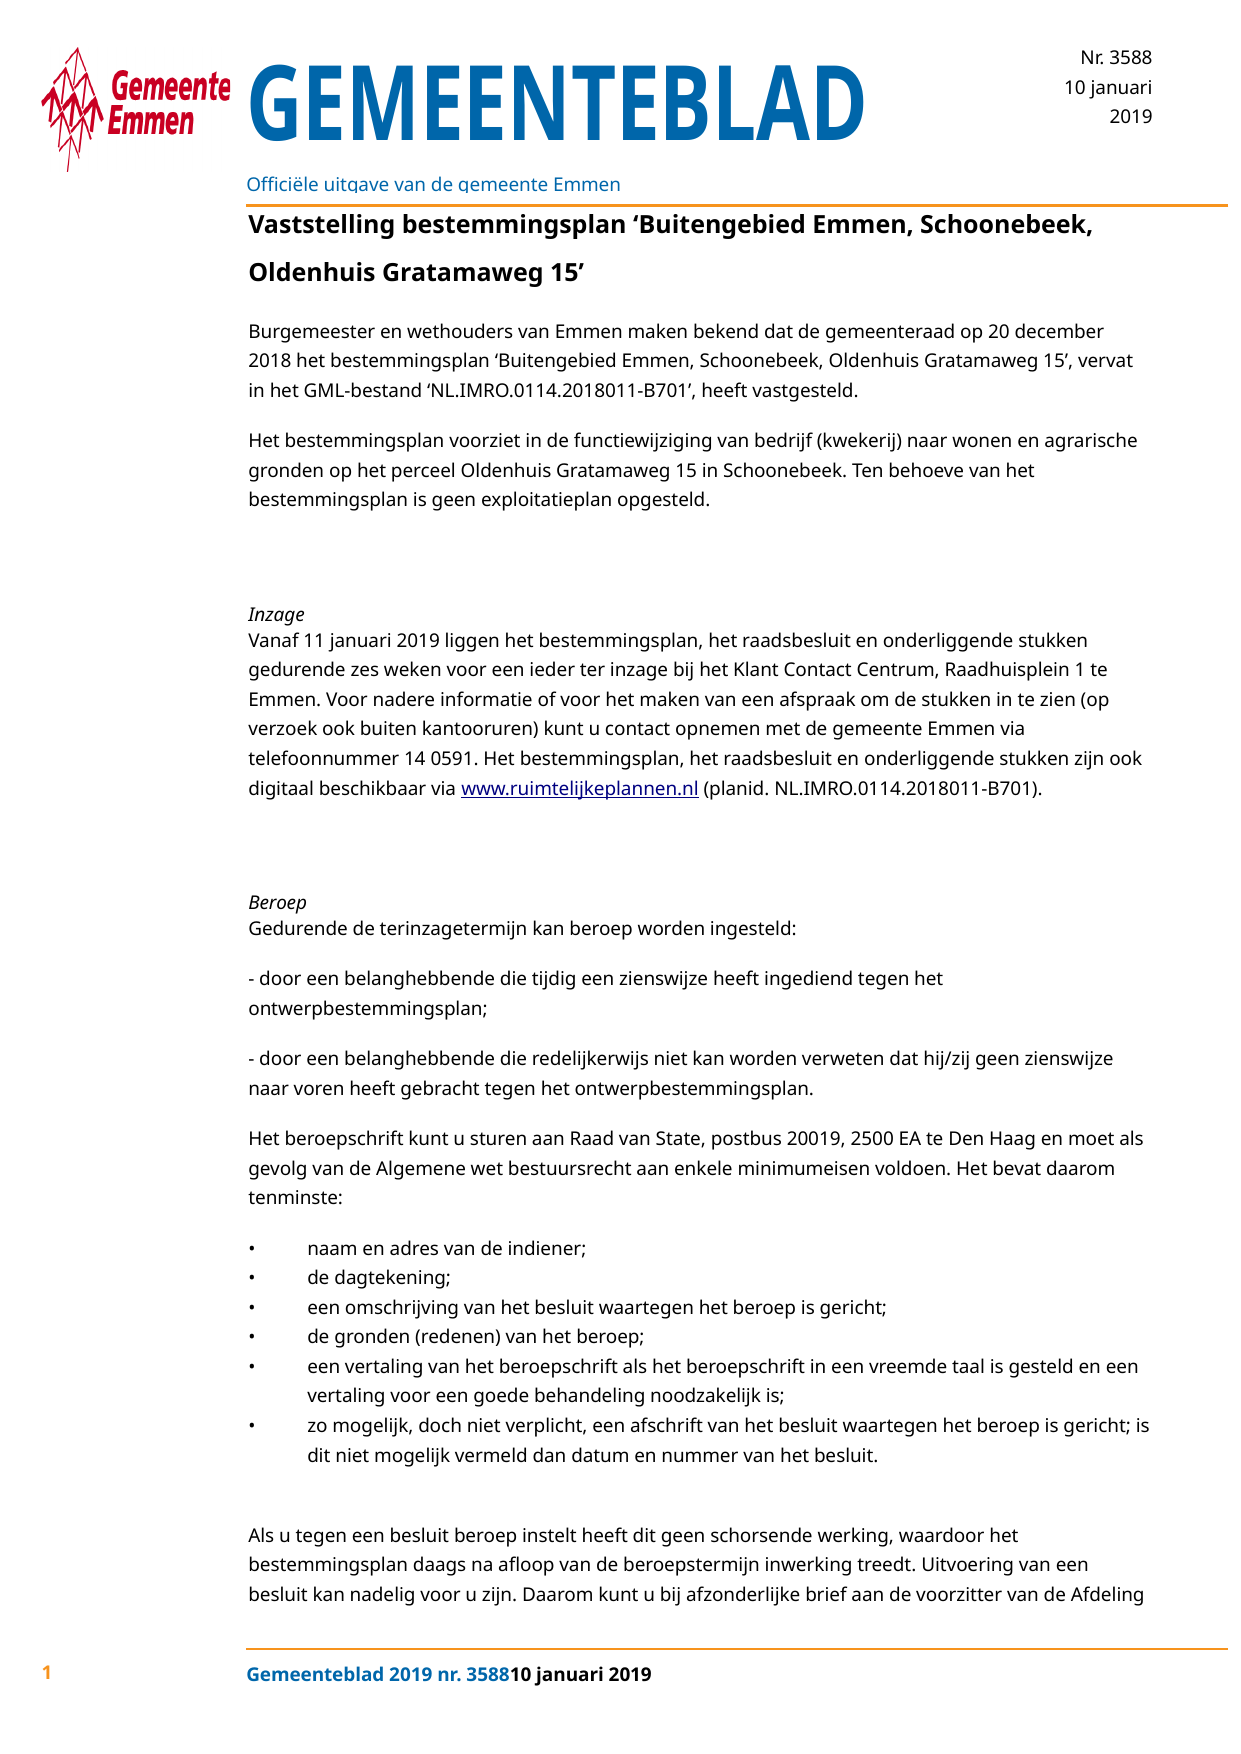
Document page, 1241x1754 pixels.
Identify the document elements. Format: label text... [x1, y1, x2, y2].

list een omschrijving van het besluit waartegen het beroep is gericht; [248, 1294, 1152, 1320]
list naam en adres van de indiener; [248, 1235, 1152, 1261]
text Vanaf 11 januari 2019 liggen het bestemmingsplan, het raadsbesluit en onderliggende stukken gedurende zes weken voor een ieder ter inzage bij het Klant Contact Centrum, Raadhuisplein 1 te Emmen. Voor nadere informatie of voor het maken van een afspraak om de stukken in te zien (op verzoek ook buiten kantooruren) kunt u contact opnemen met de gemeente Emmen via telefoonnummer 14 0591. Het bestemmingsplan, het raadsbesluit en onderliggende stukken zijn ook digitaal beschikbaar via www.ruimtelijkeplannen.nl (planid. NL.IMRO.0114.2018011-B701). [248, 627, 1152, 800]
list zo mogelijk, doch niet verplicht, een afschrift van het besluit waartegen het beroep is gericht; is dit niet mogelijk vermeld dan datum en nummer van het besluit. [248, 1412, 1152, 1468]
text Als u tegen een besluit beroep instelt heeft dit geen schorsende werking, waardoor het bestemmingsplan daags na afloop van de beroepstermijn inwerking treedt. Uitvoering van een besluit kan nadelig voor u zijn. Daarom kunt u bij afzonderlijke brief aan de voorzitter van de Afdeling [248, 1522, 1152, 1607]
text Het beroepschrift kunt u sturen aan Raad van State, postbus 20019, 2500 EA te Den Haag en moet als gevolg van de Algemene wet bestuursrecht aan enkele minimumeisen voldoen. Het bevat daarom tenminste: [248, 1125, 1152, 1210]
text Burgemeester en wethouders van Emmen maken bekend dat de gemeenteraad op 20 december 2018 het bestemmingsplan ‘Buitengebied Emmen, Schoonebeek, Oldenhuis Gratamaweg 15’, vervat in het GML-bestand ‘NL.IMRO.0114.2018011-B701’, heeft vastgesteld. [248, 318, 1152, 403]
text Beroep [248, 889, 1152, 915]
text - door een belanghebbende die tijdig een zienswijze heeft ingediend tegen het ontwerpbestemmingsplan; [248, 965, 1152, 1021]
list een vertaling van het beroepschrift als het beroepschrift in een vreemde taal is gesteld en een vertaling voor een goede behandeling noodzakelijk is; [248, 1353, 1152, 1408]
list de gronden (redenen) van het beroep; [248, 1323, 1152, 1349]
text - door een belanghebbende die redelijkerwijs niet kan worden verweten dat hij/zij geen zienswijze naar voren heeft gebracht tegen het ontwerpbestemmingsplan. [248, 1045, 1152, 1101]
text Gedurende de terinzagetermijn kan beroep worden ingesteld: [248, 915, 1152, 941]
list de dagtekening; [248, 1264, 1152, 1290]
text Inzage [248, 601, 1152, 627]
picture [41, 47, 231, 172]
text Het bestemmingsplan voorziet in de functiewijziging van bedrijf (kwekerij) naar wonen en agrarische gronden op het perceel Oldenhuis Gratamaweg 15 in Schoonebeek. Ten behoeve van het bestemmingsplan is geen exploitatieplan opgesteld. [248, 427, 1152, 512]
text Vaststelling bestemmingsplan ‘Buitengebied Emmen, Schoonebeek, Oldenhuis Gratamaweg 15’ [248, 207, 1152, 288]
